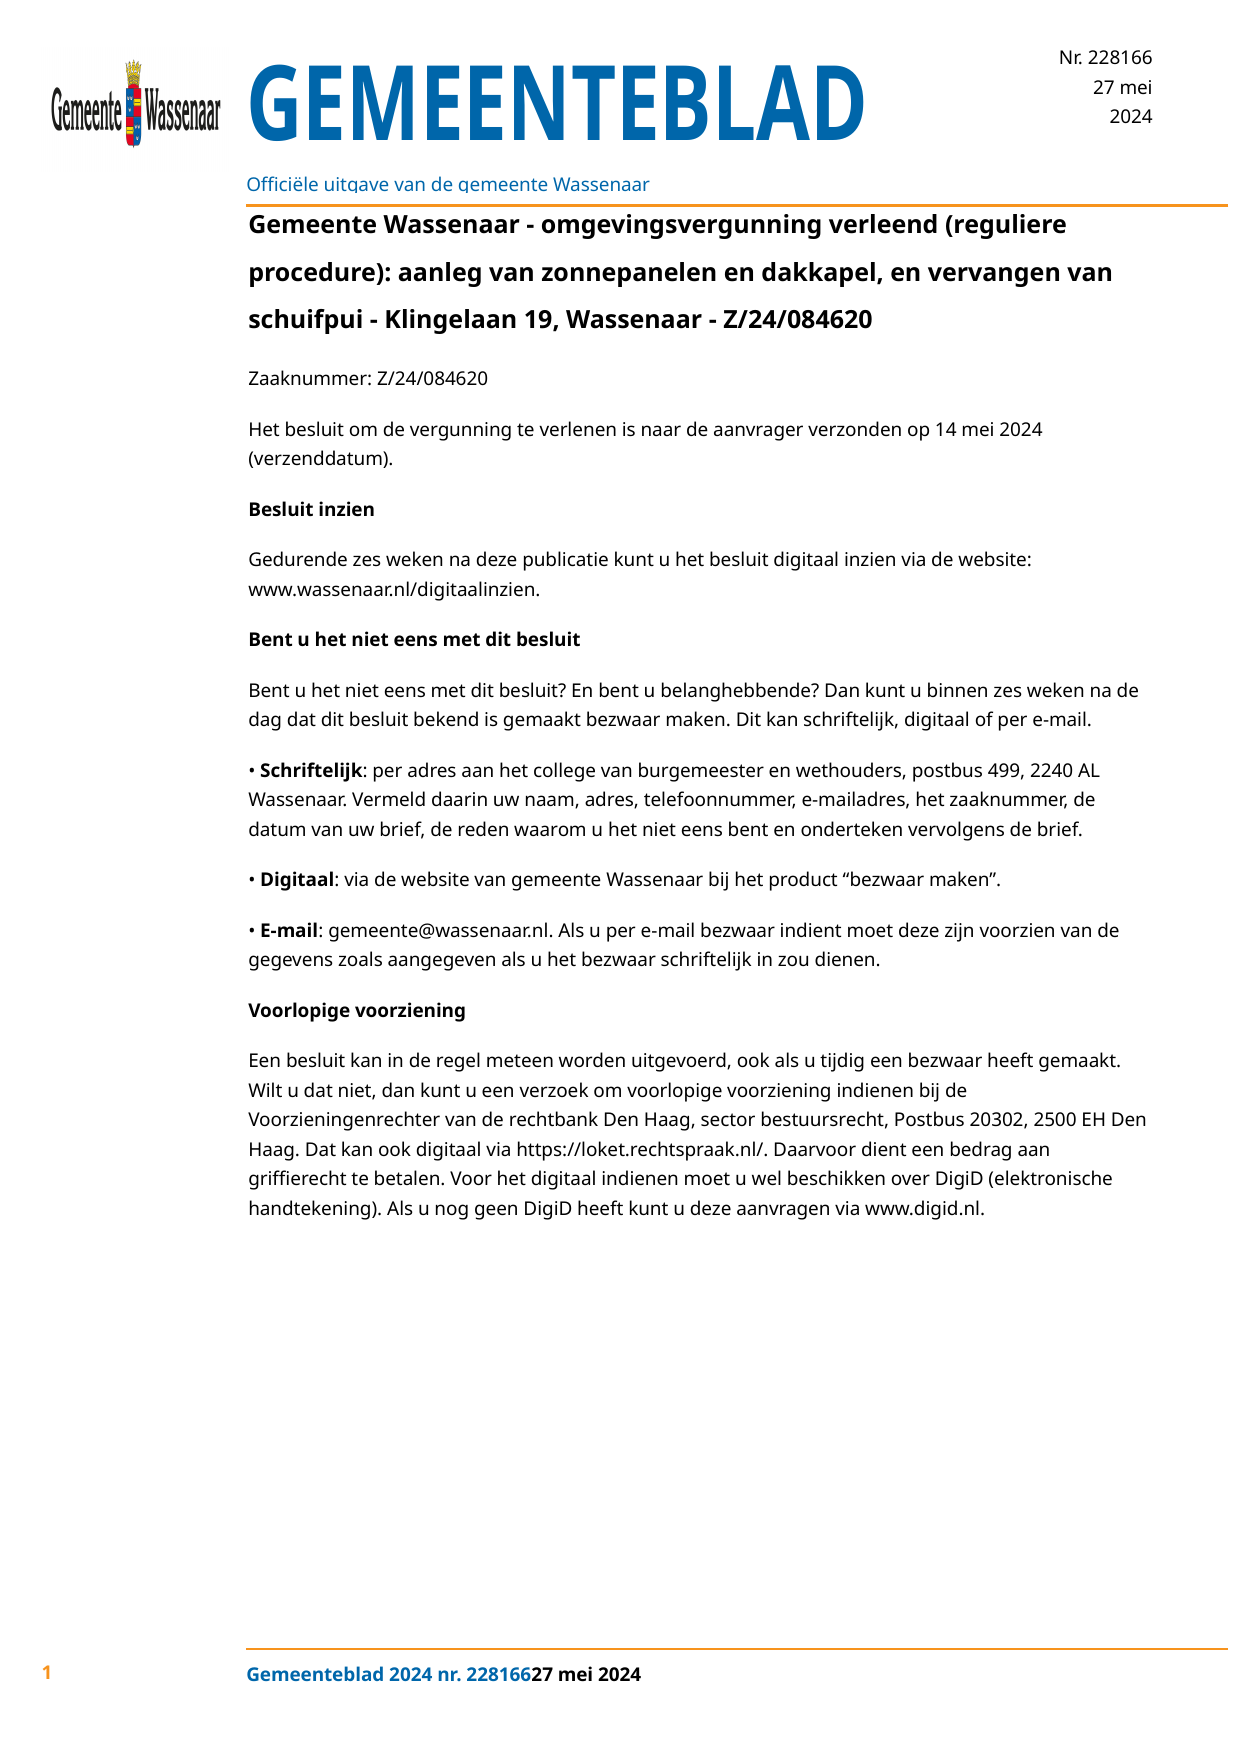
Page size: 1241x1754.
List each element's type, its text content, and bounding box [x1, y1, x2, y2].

text • E-mail: gemeente@wassenaar.nl. Als u per e-mail bezwaar indient moet deze zijn voorzien van de gegevens zoals aangegeven als u het bezwaar schriftelijk in zou dienen. [248, 917, 1152, 972]
text Zaaknummer: Z/24/084620 [248, 366, 1152, 391]
text • Schriftelijk: per adres aan het college van burgemeester en wethouders, postbus 499, 2240 AL Wassenaar. Vermeld daarin uw naam, adres, telefoonnummer, e-mailadres, het zaaknummer, de datum van uw brief, de reden waarom u het niet eens bent en onderteken vervolgens de brief. [248, 757, 1152, 842]
text Besluit inzien [248, 496, 1152, 522]
text Een besluit kan in de regel meteen worden uitgevoerd, ook als u tijdig een bezwaar heeft gemaakt. Wilt u dat niet, dan kunt u een verzoek om voorlopige voorziening indienen bij de Voorzieningenrechter van de rechtbank Den Haag, sector bestuursrecht, Postbus 20302, 2500 EH Den Haag. Dat kan ook digitaal via https://loket.rechtspraak.nl/. Daarvoor dient een bedrag aan griffierecht te betalen. Voor het digitaal indienen moet u wel beschikken over DigiD (elektronische handtekening). Als u nog geen DigiD heeft kunt u deze aanvragen via www.digid.nl. [248, 1047, 1152, 1221]
text Bent u het niet eens met dit besluit [248, 626, 1152, 652]
text Voorlopige voorziening [248, 997, 1152, 1022]
text • Digitaal: via de website van gemeente Wassenaar bij het product “bezwaar maken”. [248, 866, 1152, 892]
picture [41, 47, 231, 172]
text Het besluit om de vergunning te verlenen is naar de aanvrager verzonden op 14 mei 2024 (verzenddatum). [248, 416, 1152, 471]
text Gedurende zes weken na deze publicatie kunt u het besluit digitaal inzien via de website: www.wassenaar.nl/digitaalinzien. [248, 546, 1152, 602]
text Gemeente Wassenaar - omgevingsvergunning verleend (reguliere procedure): aanleg van zonnepanelen en dakkapel, en vervangen van schuifpui - Klingelaan 19, Wassenaar - Z/24/084620 [248, 207, 1152, 336]
text Bent u het niet eens met dit besluit? En bent u belanghebbende? Dan kunt u binnen zes weken na de dag dat dit besluit bekend is gemaakt bezwaar maken. Dit kan schriftelijk, digitaal of per e-mail. [248, 677, 1152, 732]
